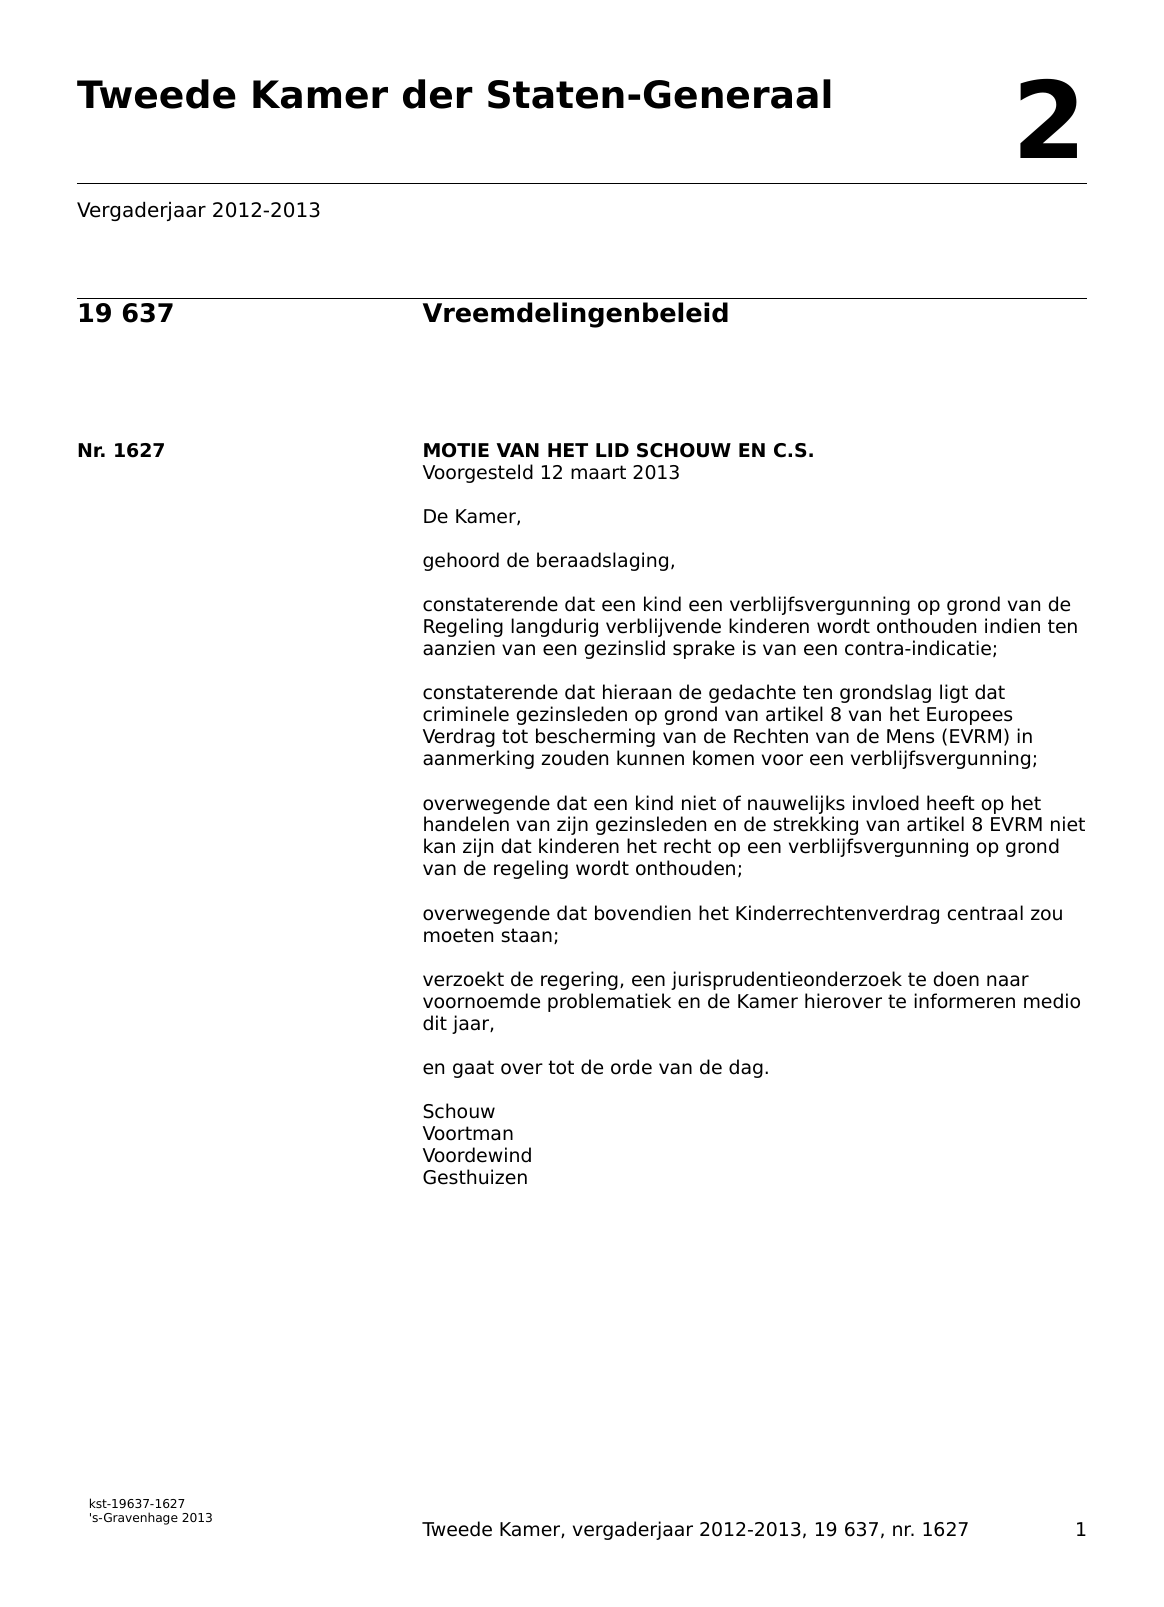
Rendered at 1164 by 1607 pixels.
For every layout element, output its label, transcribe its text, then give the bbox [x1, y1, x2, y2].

text Voortman [422, 1123, 1087, 1145]
text overwegende dat bovendien het Kinderrechtenverdrag centraal zou moeten staan; [422, 902, 1087, 946]
text overwegende dat een kind niet of nauwelijks invloed heeft op het handelen van zijn gezinsleden en de strekking van artikel 8 EVRM niet kan zijn dat kinderen het recht op een verblijfsvergunning op grond van de regeling wordt onthouden; [422, 792, 1087, 880]
text 's-Gravenhage 2013 [88, 1511, 323, 1525]
table_header 2 [886, 59, 1087, 183]
text gehoord de beraadslaging, [422, 550, 1087, 572]
text en gaat over tot de orde van de dag. [422, 1057, 1087, 1079]
text verzoekt de regering, een jurisprudentieonderzoek te doen naar voornoemde problematiek en de Kamer hierover te informeren medio dit jaar, [422, 969, 1087, 1034]
subtitle 19 637 Vreemdelingenbeleid [77, 299, 1087, 329]
table_header Tweede Kamer der Staten-Generaal [77, 59, 886, 183]
subtitle Nr. 1627 MOTIE VAN HET LID SCHOUW EN C.S. [77, 440, 1087, 462]
text Voordewind [422, 1145, 1087, 1167]
text Gesthuizen [422, 1167, 1087, 1189]
text Schouw [422, 1101, 1087, 1123]
text kst-19637-1627 [88, 1497, 323, 1511]
text Voorgesteld 12 maart 2013 [422, 462, 1087, 484]
text constaterende dat een kind een verblijfsvergunning op grond van de Regeling langdurig verblijvende kinderen wordt onthouden indien ten aanzien van een gezinslid sprake is van een contra-indicatie; [422, 594, 1087, 660]
text De Kamer, [422, 506, 1087, 528]
text constaterende dat hieraan de gedachte ten grondslag ligt dat criminele gezinsleden op grond van artikel 8 van het Europees Verdrag tot bescherming van de Rechten van de Mens (EVRM) in aanmerking zouden kunnen komen voor een verblijfsvergunning; [422, 682, 1087, 770]
table_cell Vergaderjaar 2012-2013 [77, 184, 1087, 298]
